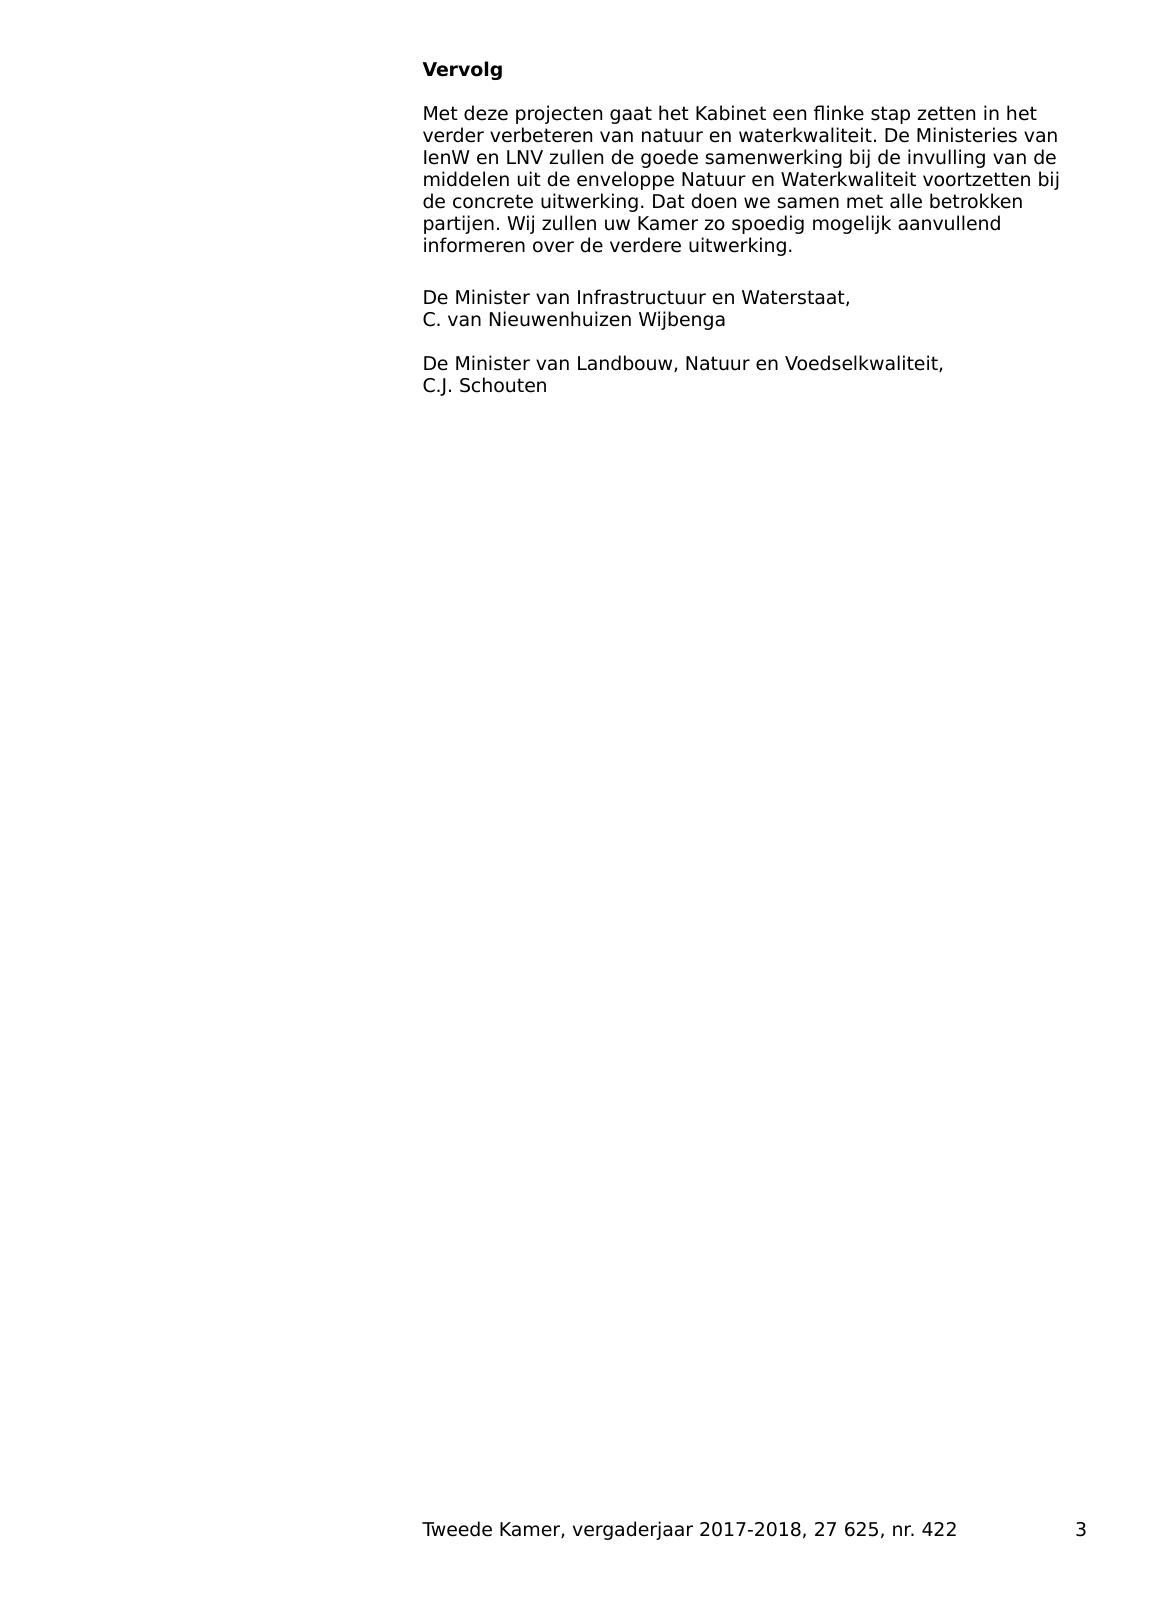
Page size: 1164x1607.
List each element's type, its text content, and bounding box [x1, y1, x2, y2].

text Met deze projecten gaat het Kabinet een flinke stap zetten in het verder verbeteren van natuur en waterkwaliteit. De Ministeries van IenW en LNV zullen de goede samenwerking bij de invulling van de middelen uit de enveloppe Natuur en Waterkwaliteit voortzetten bij de concrete uitwerking. Dat doen we samen met alle betrokken partijen. Wij zullen uw Kamer zo spoedig mogelijk aanvullend informeren over de verdere uitwerking. [422, 103, 1087, 257]
text De Minister van Landbouw, Natuur en Voedselkwaliteit, C.J. Schouten [422, 353, 1087, 397]
subtitle Vervolg [422, 59, 1087, 81]
text De Minister van Infrastructuur en Waterstaat, C. van Nieuwenhuizen Wijbenga [422, 287, 1087, 331]
